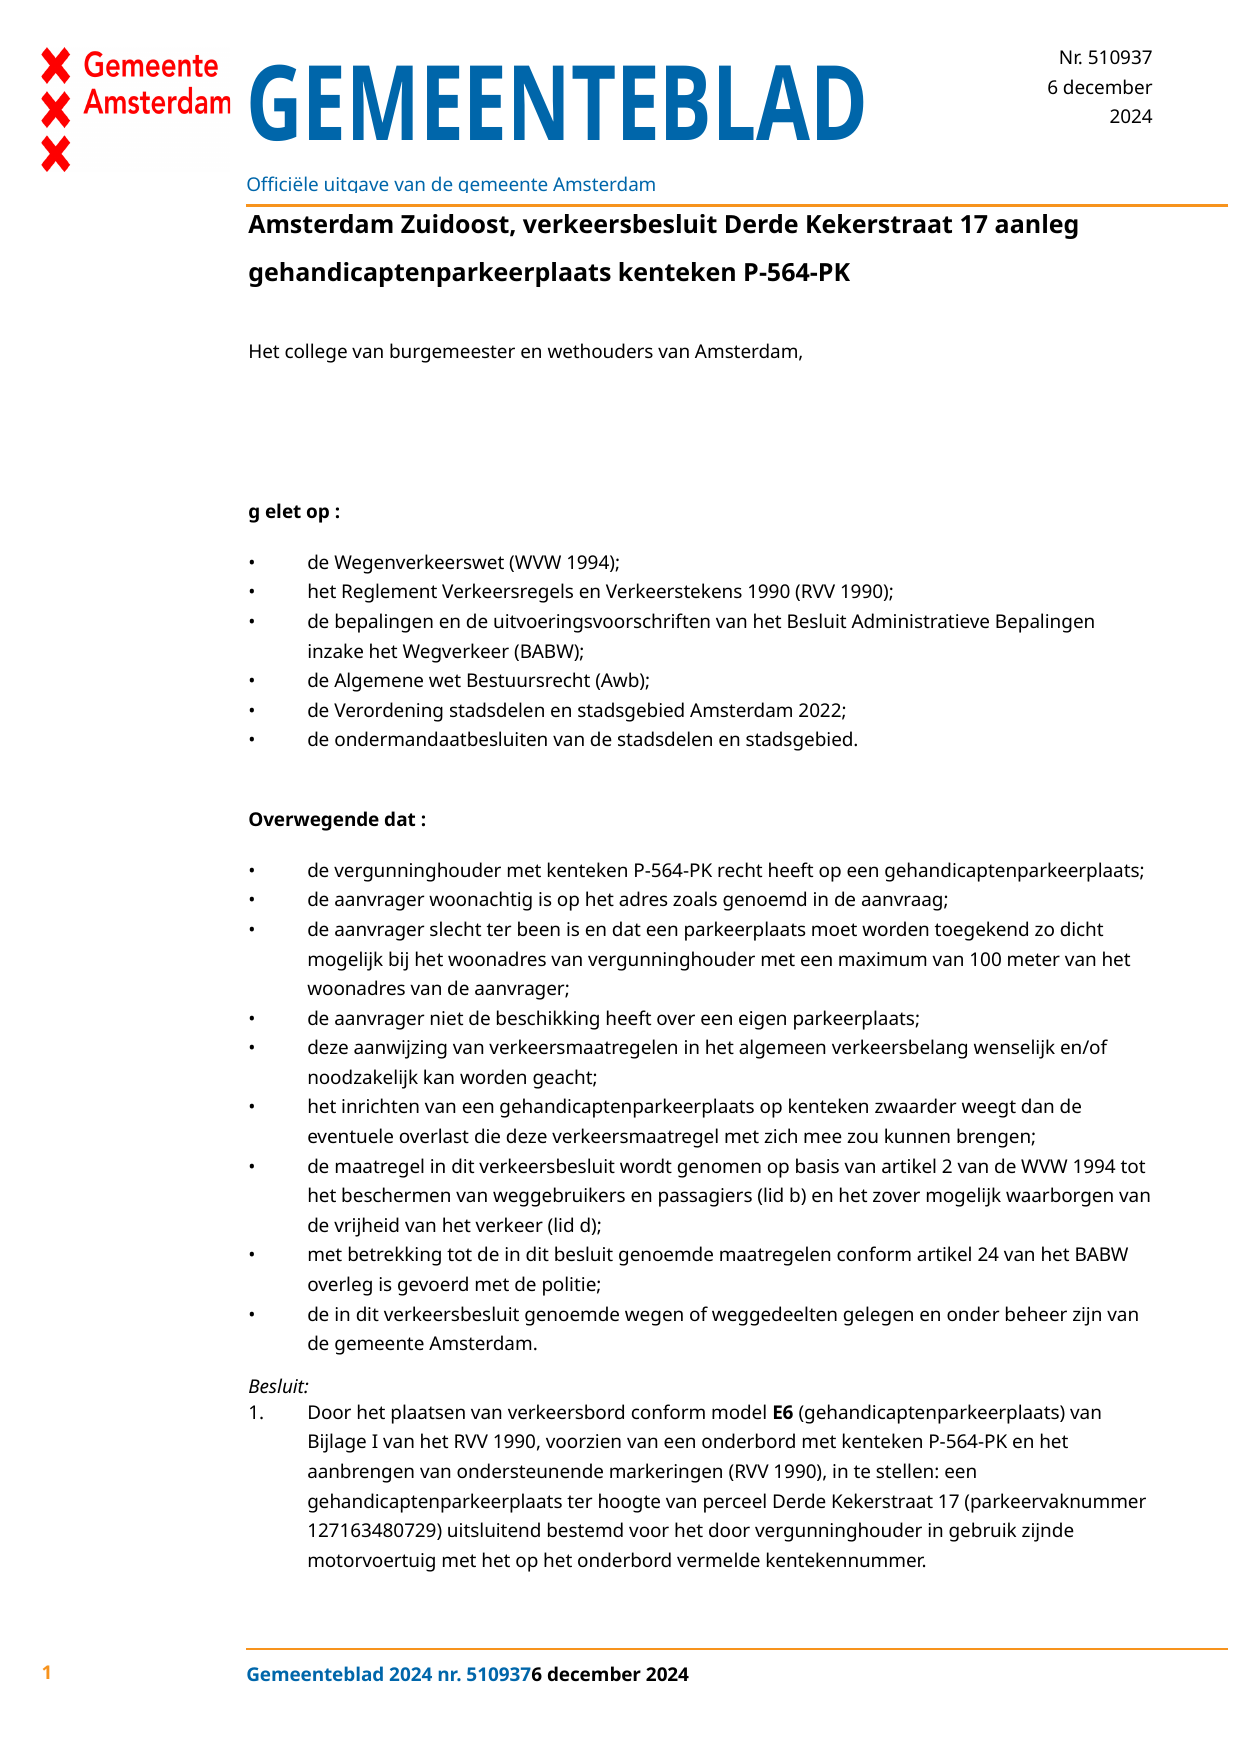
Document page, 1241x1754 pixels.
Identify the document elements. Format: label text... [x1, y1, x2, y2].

text Besluit: [248, 1373, 1152, 1399]
list het inrichten van een gehandicaptenparkeerplaats op kenteken zwaarder weegt dan de eventuele overlast die deze verkeersmaatregel met zich mee zou kunnen brengen; [248, 1094, 1152, 1149]
text Overwegende dat : [248, 807, 1152, 832]
text g elet op : [248, 499, 1152, 524]
list het Reglement Verkeersregels en Verkeerstekens 1990 (RVV 1990); [248, 579, 1152, 604]
list de bepalingen en de uitvoeringsvoorschriften van het Besluit Administratieve Bepalingen inzake het Wegverkeer (BABW); [248, 608, 1152, 663]
list de maatregel in dit verkeersbesluit wordt genomen op basis van artikel 2 van de WVW 1994 tot het beschermen van weggebruikers en passagiers (lid b) en het zover mogelijk waarborgen van de vrijheid van het verkeer (lid d); [248, 1153, 1152, 1238]
list de Verordening stadsdelen en stadsgebied Amsterdam 2022; [248, 697, 1152, 723]
list de Wegenverkeerswet (WVW 1994); [248, 549, 1152, 575]
list met betrekking tot de in dit besluit genoemde maatregelen conform artikel 24 van het BABW overleg is gevoerd met de politie; [248, 1242, 1152, 1297]
list de ondermandaatbesluiten van de stadsdelen en stadsgebied. [248, 727, 1152, 752]
text Amsterdam Zuidoost, verkeersbesluit Derde Kekerstraat 17 aanleg gehandicaptenparkeerplaats kenteken P-564-PK [248, 207, 1152, 288]
list Door het plaatsen van verkeersbord conform model E6 (gehandicaptenparkeerplaats) van Bijlage I van het RVV 1990, voorzien van een onderbord met kenteken P-564-PK en het aanbrengen van ondersteunende markeringen (RVV 1990), in te stellen: een gehandicaptenparkeerplaats ter hoogte van perceel Derde Kekerstraat 17 (parkeervaknummer 127163480729) uitsluitend bestemd voor het door vergunninghouder in gebruik zijnde motorvoertuig met het op het onderbord vermelde kentekennummer. [248, 1399, 1152, 1573]
list de aanvrager niet de beschikking heeft over een eigen parkeerplaats; [248, 1005, 1152, 1031]
list de Algemene wet Bestuursrecht (Awb); [248, 667, 1152, 693]
list de aanvrager woonachtig is op het adres zoals genoemd in de aanvraag; [248, 887, 1152, 912]
list de in dit verkeersbesluit genoemde wegen of weggedeelten gelegen en onder beheer zijn van de gemeente Amsterdam. [248, 1301, 1152, 1356]
picture [41, 47, 231, 172]
list de aanvrager slecht ter been is en dat een parkeerplaats moet worden toegekend zo dicht mogelijk bij het woonadres van vergunninghouder met een maximum van 100 meter van het woonadres van de aanvrager; [248, 916, 1152, 1001]
list deze aanwijzing van verkeersmaatregelen in het algemeen verkeersbelang wenselijk en/of noodzakelijk kan worden geacht; [248, 1034, 1152, 1090]
list de vergunninghouder met kenteken P-564-PK recht heeft op een gehandicaptenparkeerplaats; [248, 857, 1152, 883]
text Het college van burgemeester en wethouders van Amsterdam, [248, 339, 1152, 364]
